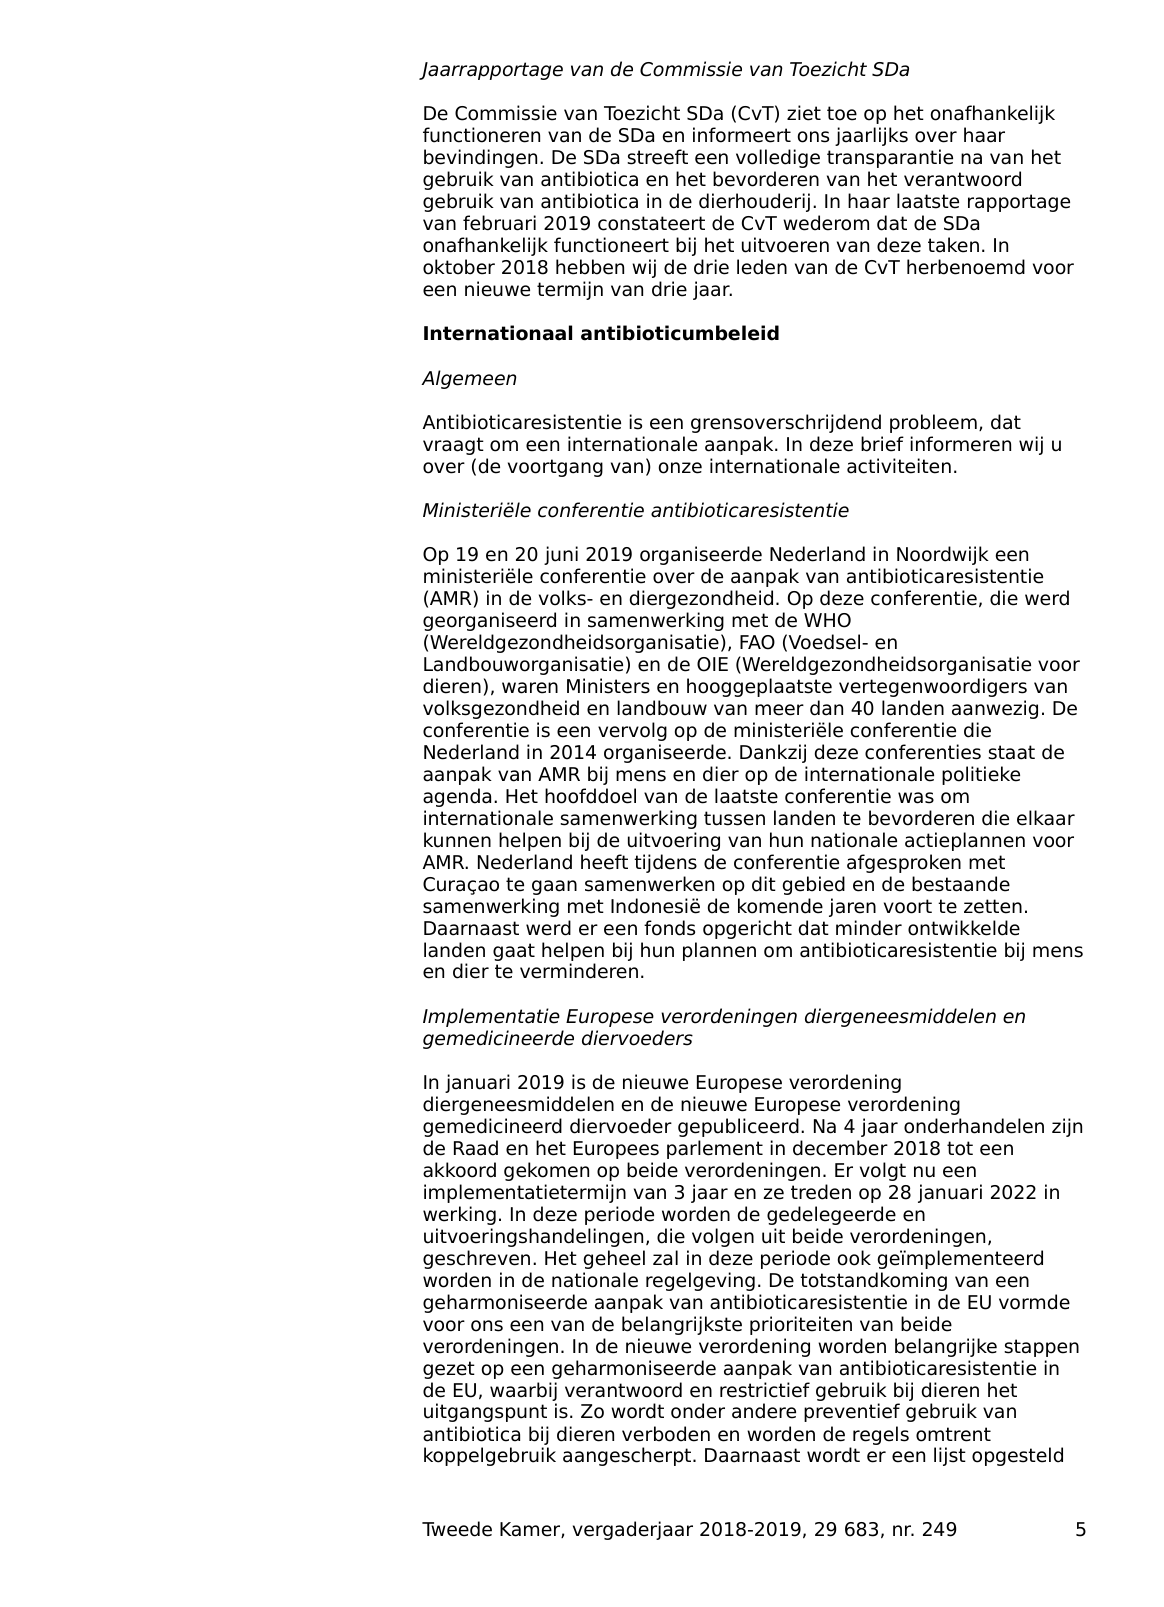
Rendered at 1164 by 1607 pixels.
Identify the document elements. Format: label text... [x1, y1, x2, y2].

subtitle Ministeriële conferentie antibioticaresistentie [422, 500, 1087, 522]
text In januari 2019 is de nieuwe Europese verordening diergeneesmiddelen en de nieuwe Europese verordening gemedicineerd diervoeder gepubliceerd. Na 4 jaar onderhandelen zijn de Raad en het Europees parlement in december 2018 tot een akkoord gekomen op beide verordeningen. Er volgt nu een implementatietermijn van 3 jaar en ze treden op 28 januari 2022 in werking. In deze periode worden de gedelegeerde en uitvoeringshandelingen, die volgen uit beide verordeningen, geschreven. Het geheel zal in deze periode ook geïmplementeerd worden in de nationale regelgeving. De totstandkoming van een geharmoniseerde aanpak van antibioticaresistentie in de EU vormde voor ons een van de belangrijkste prioriteiten van beide verordeningen. In de nieuwe verordening worden belangrijke stappen gezet op een geharmoniseerde aanpak van antibioticaresistentie in de EU, waarbij verantwoord en restrictief gebruik bij dieren het uitgangspunt is. Zo wordt onder andere preventief gebruik van antibiotica bij dieren verboden en worden de regels omtrent koppelgebruik aangescherpt. Daarnaast wordt er een lijst opgesteld [422, 1072, 1087, 1467]
subtitle Implementatie Europese verordeningen diergeneesmiddelen en gemedicineerde diervoeders [422, 1006, 1087, 1049]
subtitle Algemeen [422, 367, 1087, 389]
text De Commissie van Toezicht SDa (CvT) ziet toe op het onafhankelijk functioneren van de SDa en informeert ons jaarlijks over haar bevindingen. De SDa streeft een volledige transparantie na van het gebruik van antibiotica en het bevorderen van het verantwoord gebruik van antibiotica in de dierhouderij. In haar laatste rapportage van februari 2019 constateert de CvT wederom dat de SDa onafhankelijk functioneert bij het uitvoeren van deze taken. In oktober 2018 hebben wij de drie leden van de CvT herbenoemd voor een nieuwe termijn van drie jaar. [422, 103, 1087, 301]
text Op 19 en 20 juni 2019 organiseerde Nederland in Noordwijk een ministeriële conferentie over de aanpak van antibioticaresistentie (AMR) in de volks- en diergezondheid. Op deze conferentie, die werd georganiseerd in samenwerking met de WHO (Wereldgezondheidsorganisatie), FAO (Voedsel- en Landbouworganisatie) en de OIE (Wereldgezondheidsorganisatie voor dieren), waren Ministers en hooggeplaatste vertegenwoordigers van volksgezondheid en landbouw van meer dan 40 landen aanwezig. De conferentie is een vervolg op de ministeriële conferentie die Nederland in 2014 organiseerde. Dankzij deze conferenties staat de aanpak van AMR bij mens en dier op de internationale politieke agenda. Het hoofddoel van de laatste conferentie was om internationale samenwerking tussen landen te bevorderen die elkaar kunnen helpen bij de uitvoering van hun nationale actieplannen voor AMR. Nederland heeft tijdens de conferentie afgesproken met Curaçao te gaan samenwerken op dit gebied en de bestaande samenwerking met Indonesië de komende jaren voort te zetten. Daarnaast werd er een fonds opgericht dat minder ontwikkelde landen gaat helpen bij hun plannen om antibioticaresistentie bij mens en dier te verminderen. [422, 544, 1087, 983]
text Antibioticaresistentie is een grensoverschrijdend probleem, dat vraagt om een internationale aanpak. In deze brief informeren wij u over (de voortgang van) onze internationale activiteiten. [422, 412, 1087, 477]
subtitle Internationaal antibioticumbeleid [422, 323, 1087, 345]
subtitle Jaarrapportage van de Commissie van Toezicht SDa [422, 59, 1087, 81]
